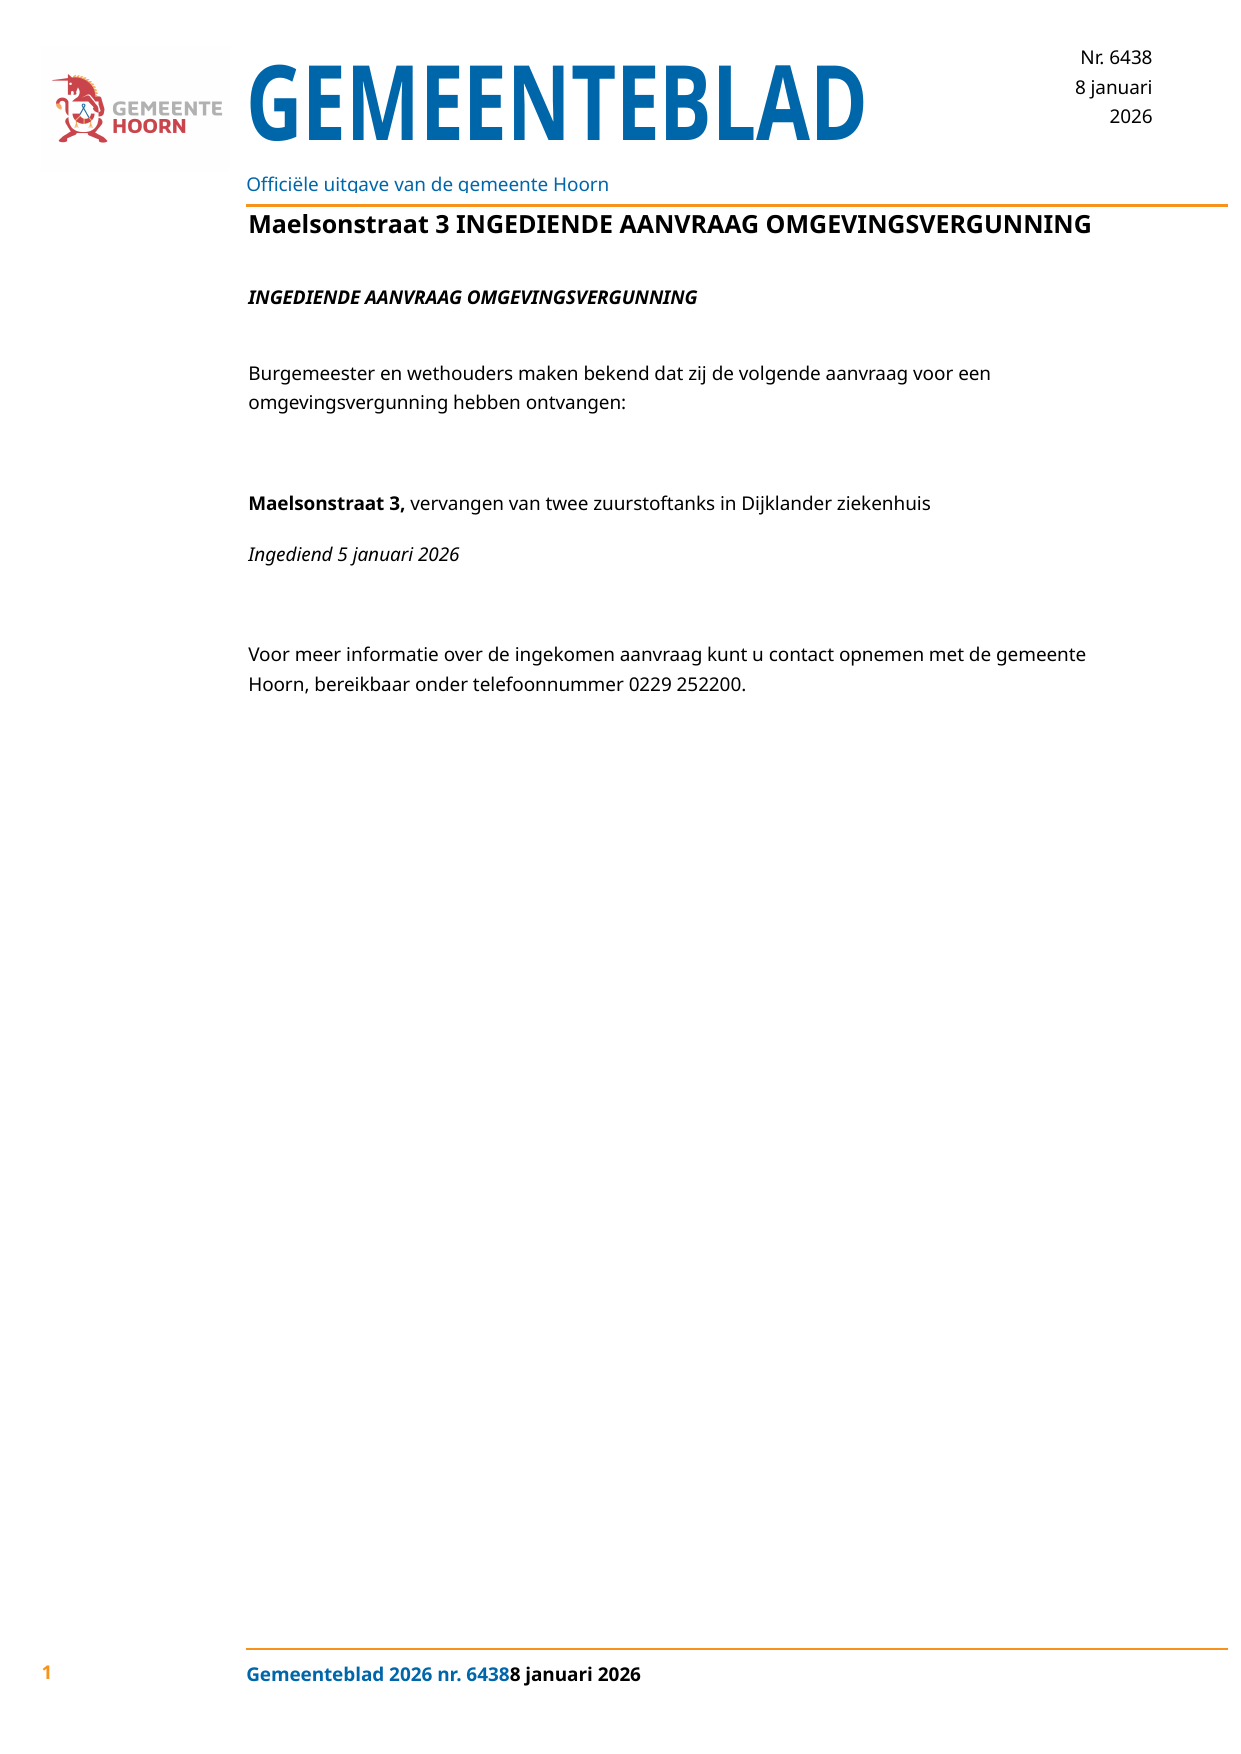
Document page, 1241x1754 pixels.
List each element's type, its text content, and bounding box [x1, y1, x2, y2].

text Burgemeester en wethouders maken bekend dat zij de volgende aanvraag voor een omgevingsvergunning hebben ontvangen: [248, 360, 1152, 415]
text Maelsonstraat 3, vervangen van twee zuurstoftanks in Dijklander ziekenhuis [248, 490, 1152, 516]
text Voor meer informatie over de ingekomen aanvraag kunt u contact opnemen met de gemeente Hoorn, bereikbaar onder telefoonnummer 0229 252200. [248, 642, 1152, 697]
text Maelsonstraat 3 INGEDIENDE AANVRAAG OMGEVINGSVERGUNNING [248, 207, 1152, 241]
picture [41, 47, 231, 172]
text INGEDIENDE AANVRAAG OMGEVINGSVERGUNNING [248, 284, 1152, 309]
text Ingediend 5 januari 2026 [248, 541, 1152, 567]
